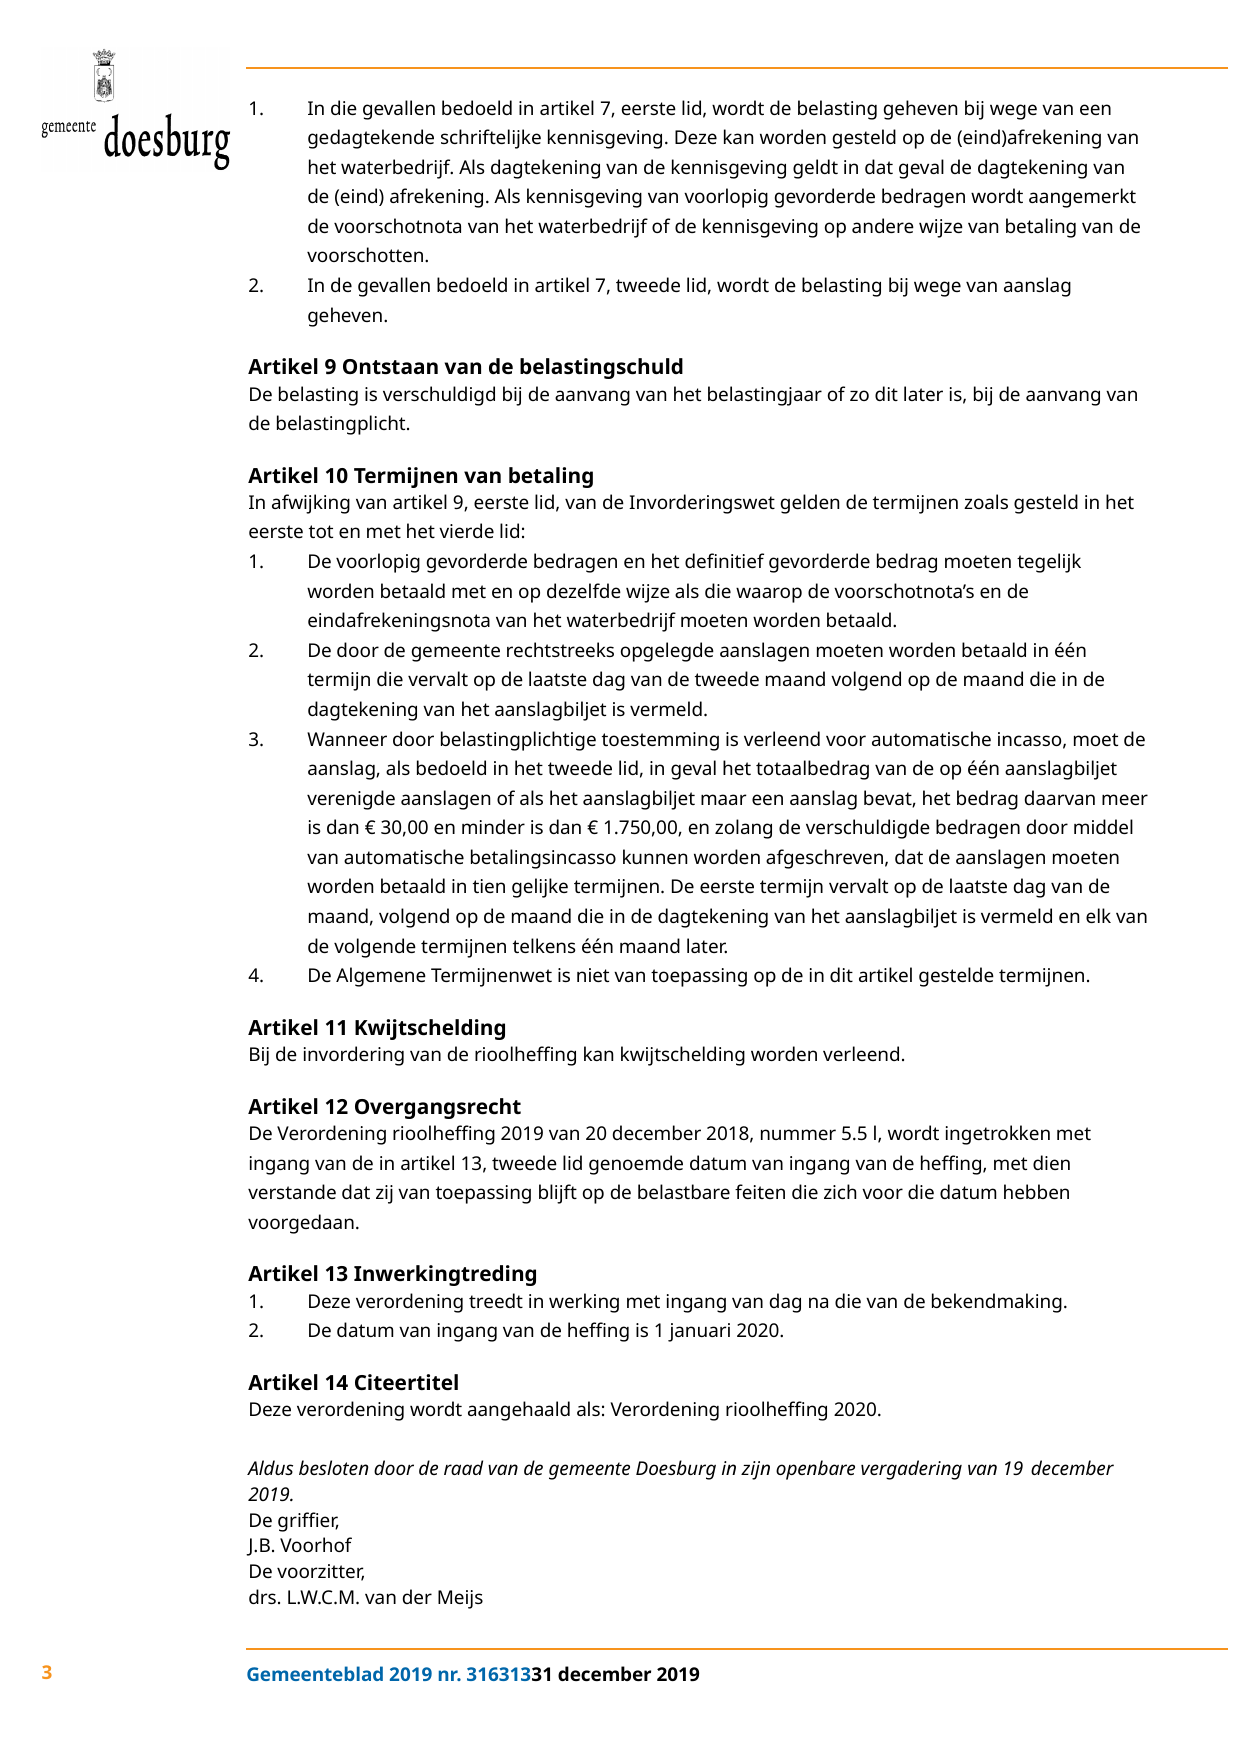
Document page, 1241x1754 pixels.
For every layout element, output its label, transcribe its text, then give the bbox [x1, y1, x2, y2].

text Artikel 14 Citeertitel [248, 1368, 1152, 1396]
text Artikel 11 Kwijtschelding [248, 1013, 1152, 1041]
list In de gevallen bedoeld in artikel 7, tweede lid, wordt de belasting bij wege van aanslag geheven. [248, 272, 1152, 328]
text J.B. Voorhof [248, 1533, 1152, 1558]
text Deze verordening wordt aangehaald als: Verordening rioolheffing 2020. [248, 1396, 1152, 1422]
text De voorzitter, [248, 1558, 1152, 1584]
text De belasting is verschuldigd bij de aanvang van het belastingjaar of zo dit later is, bij de aanvang van de belastingplicht. [248, 381, 1152, 436]
text Artikel 10 Termijnen van betaling [248, 461, 1152, 489]
picture [41, 47, 231, 172]
list Wanneer door belastingplichtige toestemming is verleend voor automatische incasso, moet de aanslag, als bedoeld in het tweede lid, in geval het totaalbedrag van de op één aanslagbiljet verenigde aanslagen of als het aanslagbiljet maar een aanslag bevat, het bedrag daarvan meer is dan € 30,00 en minder is dan € 1.750,00, en zolang de verschuldigde bedragen door middel van automatische betalingsincasso kunnen worden afgeschreven, dat de aanslagen moeten worden betaald in tien gelijke termijnen. De eerste termijn vervalt op de laatste dag van de maand, volgend op de maand die in de dagtekening van het aanslagbiljet is vermeld en elk van de volgende termijnen telkens één maand later. [248, 726, 1152, 959]
text Aldus besloten door de raad van de gemeente Doesburg in zijn openbare vergadering van 19 december 2019. [248, 1455, 1152, 1507]
list De voorlopig gevorderde bedragen en het definitief gevorderde bedrag moeten tegelijk worden betaald met en op dezelfde wijze als die waarop de voorschotnota’s en de eindafrekeningsnota van het waterbedrijf moeten worden betaald. [248, 548, 1152, 633]
text Artikel 9 Ontstaan van de belastingschuld [248, 352, 1152, 381]
list Deze verordening treedt in werking met ingang van dag na die van de bekendmaking. [248, 1288, 1152, 1313]
text De griffier, [248, 1507, 1152, 1533]
text De Verordening rioolheffing 2019 van 20 december 2018, nummer 5.5 l, wordt ingetrokken met ingang van de in artikel 13, tweede lid genoemde datum van ingang van de heffing, met dien verstande dat zij van toepassing blijft op de belastbare feiten die zich voor die datum hebben voorgedaan. [248, 1120, 1152, 1235]
list De door de gemeente rechtstreeks opgelegde aanslagen moeten worden betaald in één termijn die vervalt op de laatste dag van de tweede maand volgend op de maand die in de dagtekening van het aanslagbiljet is vermeld. [248, 637, 1152, 722]
text drs. L.W.C.M. van der Meijs [248, 1584, 1152, 1610]
list In die gevallen bedoeld in artikel 7, eerste lid, wordt de belasting geheven bij wege van een gedagtekende schriftelijke kennisgeving. Deze kan worden gesteld op de (eind)afrekening van het waterbedrijf. Als dagtekening van de kennisgeving geldt in dat geval de dagtekening van de (eind) afrekening. Als kennisgeving van voorlopig gevorderde bedragen wordt aangemerkt de voorschotnota van het waterbedrijf of de kennisgeving op andere wijze van betaling van de voorschotten. [248, 95, 1152, 268]
text Artikel 12 Overgangsrecht [248, 1092, 1152, 1120]
text Bij de invordering van de rioolheffing kan kwijtschelding worden verleend. [248, 1041, 1152, 1067]
list De datum van ingang van de heffing is 1 januari 2020. [248, 1317, 1152, 1343]
list De Algemene Termijnenwet is niet van toepassing op de in dit artikel gestelde termijnen. [248, 962, 1152, 988]
text Artikel 13 Inwerkingtreding [248, 1259, 1152, 1288]
text In afwijking van artikel 9, eerste lid, van de Invorderingswet gelden de termijnen zoals gesteld in het eerste tot en met het vierde lid: [248, 489, 1152, 544]
